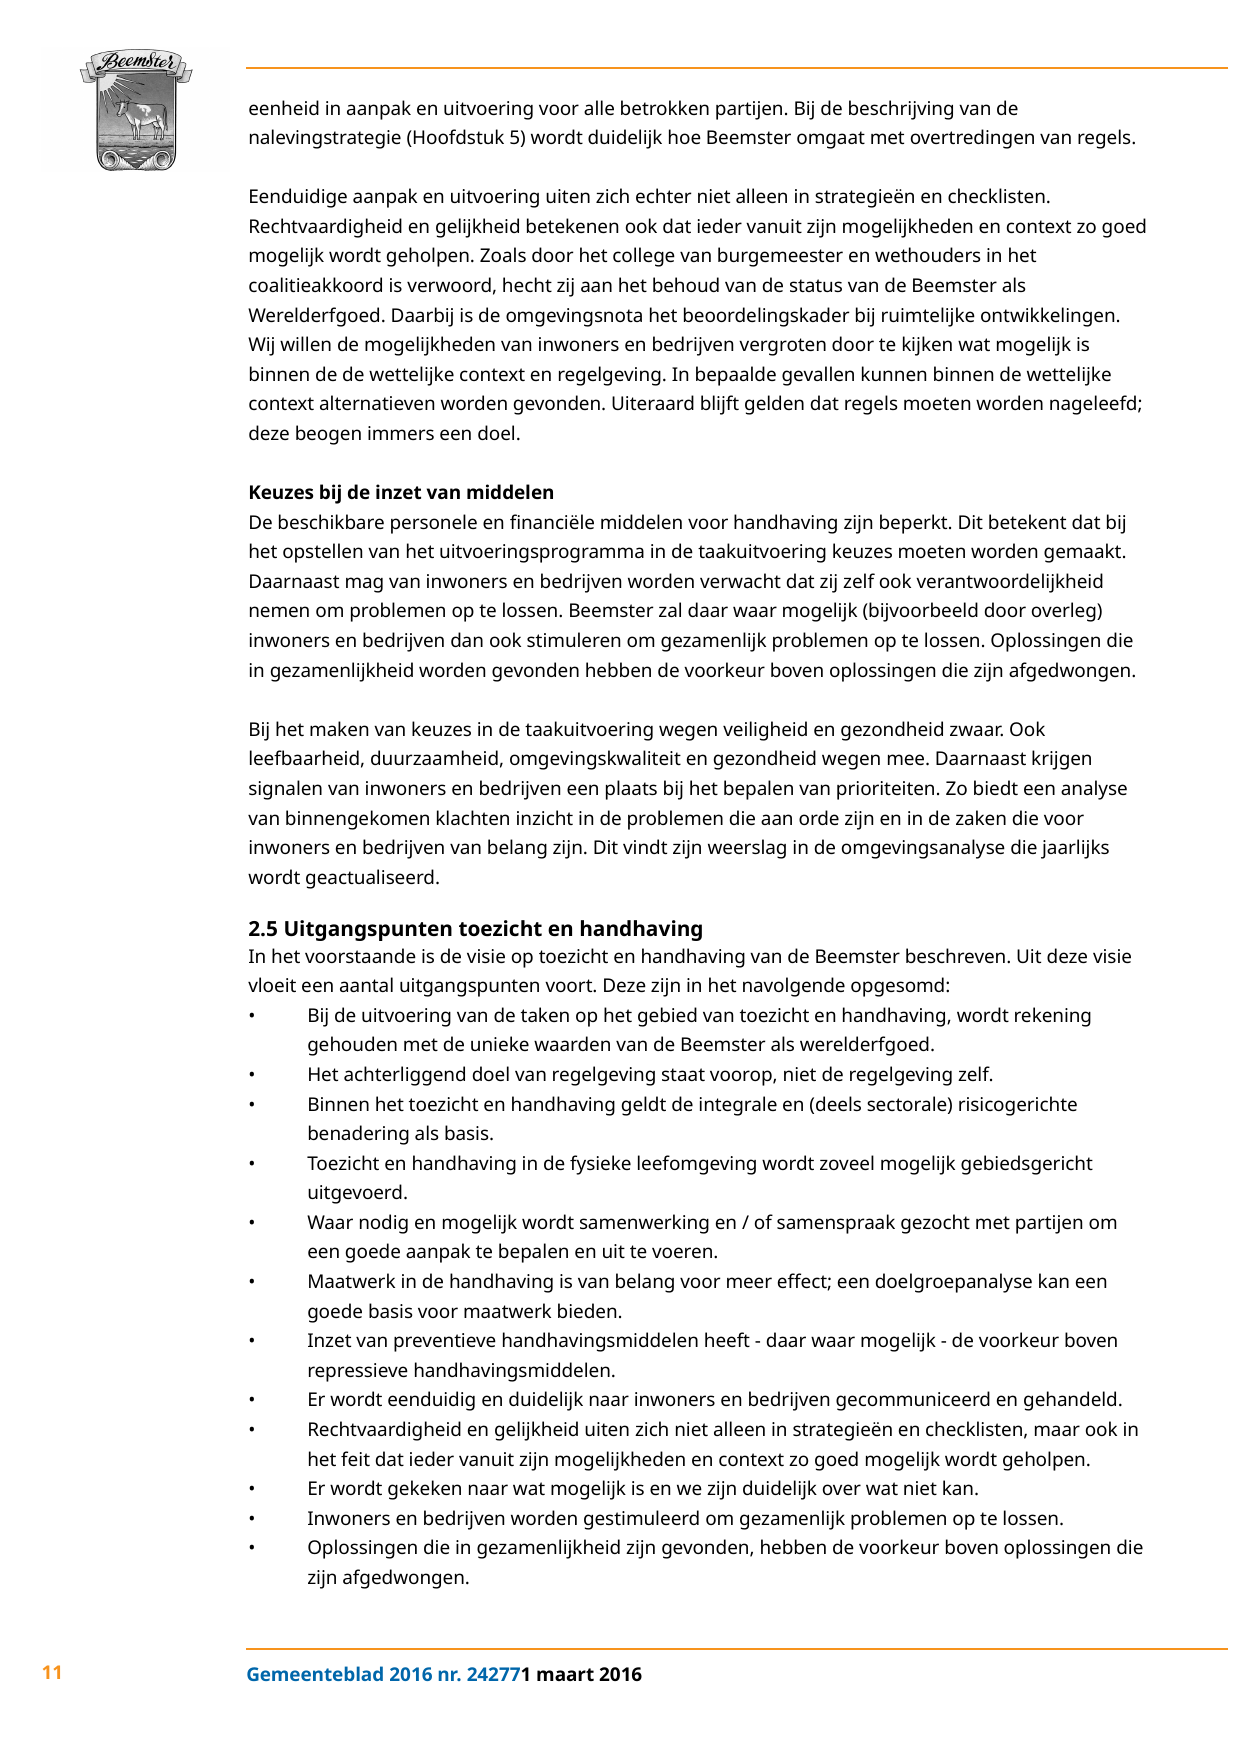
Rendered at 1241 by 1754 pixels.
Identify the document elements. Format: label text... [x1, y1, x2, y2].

list Waar nodig en mogelijk wordt samenwerking en / of samenspraak gezocht met partijen om een goede aanpak te bepalen en uit te voeren. [248, 1209, 1152, 1264]
text In het voorstaande is de visie op toezicht en handhaving van de Beemster beschreven. Uit deze visie vloeit een aantal uitgangspunten voort. Deze zijn in het navolgende opgesomd: [248, 943, 1152, 998]
list Inzet van preventieve handhavingsmiddelen heeft - daar waar mogelijk - de voorkeur boven repressieve handhavingsmiddelen. [248, 1327, 1152, 1383]
list Het achterliggend doel van regelgeving staat voorop, niet de regelgeving zelf. [248, 1061, 1152, 1087]
list Oplossingen die in gezamenlijkheid zijn gevonden, hebben de voorkeur boven oplossingen die zijn afgedwongen. [248, 1534, 1152, 1590]
list Inwoners en bedrijven worden gestimuleerd om gezamenlijk problemen op te lossen. [248, 1505, 1152, 1531]
list Maatwerk in de handhaving is van belang voor meer effect; een doelgroepanalyse kan een goede basis voor maatwerk bieden. [248, 1268, 1152, 1323]
list Binnen het toezicht en handhaving geldt de integrale en (deels sectorale) risicogerichte benadering als basis. [248, 1091, 1152, 1146]
list Rechtvaardigheid en gelijkheid uiten zich niet alleen in strategieën en checklisten, maar ook in het feit dat ieder vanuit zijn mogelijkheden en context zo goed mogelijk wordt geholpen. [248, 1416, 1152, 1471]
list Bij de uitvoering van de taken op het gebied van toezicht en handhaving, wordt rekening gehouden met de unieke waarden van de Beemster als werelderfgoed. [248, 1002, 1152, 1057]
text Eenduidige aanpak en uitvoering uiten zich echter niet alleen in strategieën en checklisten. Rechtvaardigheid en gelijkheid betekenen ook dat ieder vanuit zijn mogelijkheden en context zo goed mogelijk wordt geholpen. Zoals door het college van burgemeester en wethouders in het coalitieakkoord is verwoord, hecht zij aan het behoud van de status van de Beemster als Werelderfgoed. Daarbij is de omgevingsnota het beoordelingskader bij ruimtelijke ontwikkelingen. Wij willen de mogelijkheden van inwoners en bedrijven vergroten door te kijken wat mogelijk is binnen de de wettelijke context en regelgeving. In bepaalde gevallen kunnen binnen de wettelijke context alternatieven worden gevonden. Uiteraard blijft gelden dat regels moeten worden nageleefd; deze beogen immers een doel. [248, 183, 1152, 446]
text eenheid in aanpak en uitvoering voor alle betrokken partijen. Bij de beschrijving van de nalevingstrategie (Hoofdstuk 5) wordt duidelijk hoe Beemster omgaat met overtredingen van regels. [248, 95, 1152, 150]
text Bij het maken van keuzes in de taakuitvoering wegen veiligheid en gezondheid zwaar. Ook leefbaarheid, duurzaamheid, omgevingskwaliteit en gezondheid wegen mee. Daarnaast krijgen signalen van inwoners en bedrijven een plaats bij het bepalen van prioriteiten. Zo biedt een analyse van binnengekomen klachten inzicht in de problemen die aan orde zijn en in de zaken die voor inwoners en bedrijven van belang zijn. Dit vindt zijn weerslag in de omgevingsanalyse die jaarlijks wordt geactualiseerd. [248, 716, 1152, 890]
list Toezicht en handhaving in de fysieke leefomgeving wordt zoveel mogelijk gebiedsgericht uitgevoerd. [248, 1150, 1152, 1205]
text 2.5 Uitgangspunten toezicht en handhaving [248, 914, 1152, 943]
list Er wordt eenduidig en duidelijk naar inwoners en bedrijven gecommuniceerd en gehandeld. [248, 1387, 1152, 1412]
picture [41, 47, 231, 172]
list Er wordt gekeken naar wat mogelijk is en we zijn duidelijk over wat niet kan. [248, 1475, 1152, 1501]
text De beschikbare personele en financiële middelen voor handhaving zijn beperkt. Dit betekent dat bij het opstellen van het uitvoeringsprogramma in de taakuitvoering keuzes moeten worden gemaakt. Daarnaast mag van inwoners en bedrijven worden verwacht dat zij zelf ook verantwoordelijkheid nemen om problemen op te lossen. Beemster zal daar waar mogelijk (bijvoorbeeld door overleg) inwoners en bedrijven dan ook stimuleren om gezamenlijk problemen op te lossen. Oplossingen die in gezamenlijkheid worden gevonden hebben de voorkeur boven oplossingen die zijn afgedwongen. [248, 509, 1152, 683]
text Keuzes bij de inzet van middelen [248, 479, 1152, 505]
